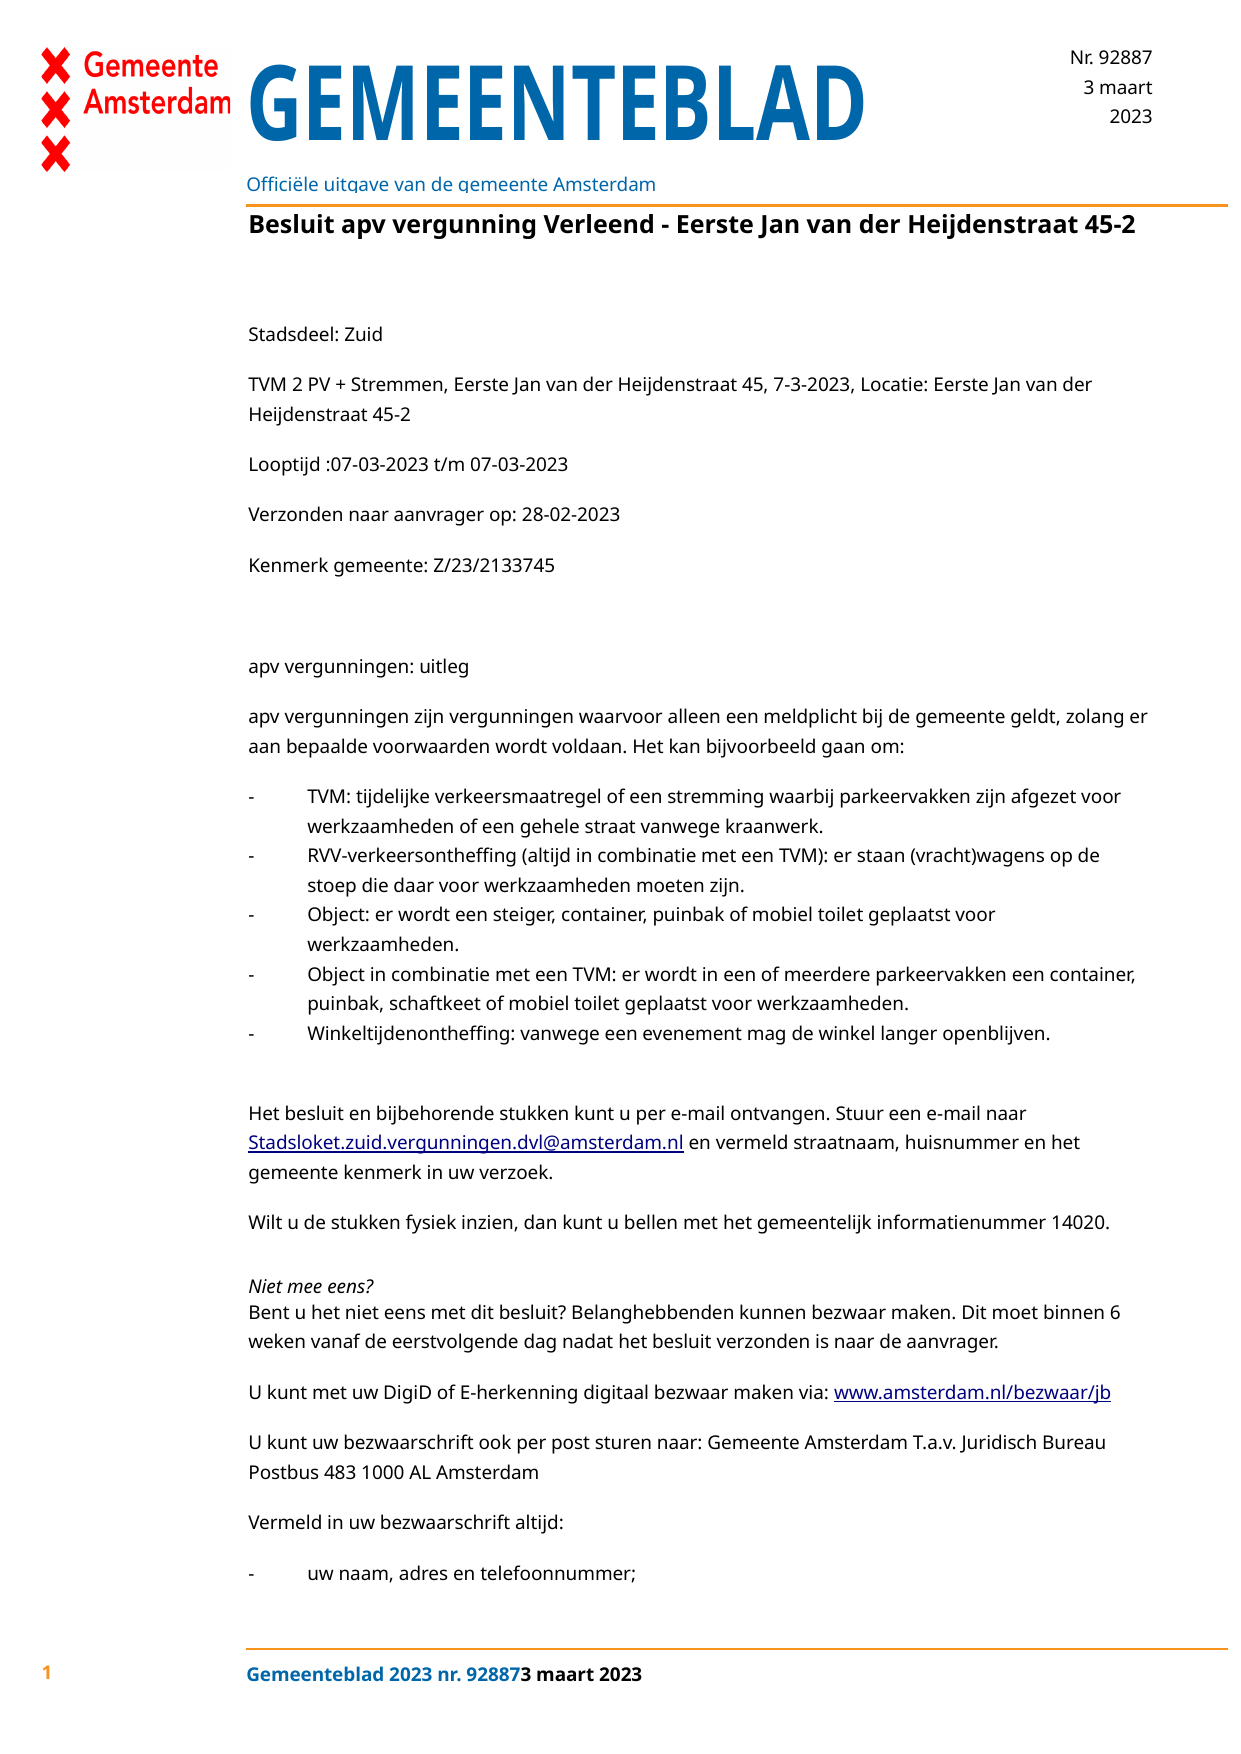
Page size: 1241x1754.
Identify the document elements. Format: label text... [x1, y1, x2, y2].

text apv vergunningen: uitleg [248, 653, 1152, 678]
text TVM 2 PV + Stremmen, Eerste Jan van der Heijdenstraat 45, 7-3-2023, Locatie: Eerste Jan van der Heijdenstraat 45-2 [248, 371, 1152, 426]
text Verzonden naar aanvrager op: 28-02-2023 [248, 502, 1152, 527]
text Besluit apv vergunning Verleend - Eerste Jan van der Heijdenstraat 45-2 [248, 207, 1152, 241]
text apv vergunningen zijn vergunningen waarvoor alleen een meldplicht bij de gemeente geldt, zolang er aan bepaalde voorwaarden wordt voldaan. Het kan bijvoorbeeld gaan om: [248, 703, 1152, 758]
list uw naam, adres en telefoonnummer; [248, 1560, 1152, 1586]
list RVV-verkeersontheffing (altijd in combinatie met een TVM): er staan (vracht)wagens op de stoep die daar voor werkzaamheden moeten zijn. [248, 842, 1152, 898]
text Wilt u de stukken fysiek inzien, dan kunt u bellen met het gemeentelijk informatienummer 14020. [248, 1209, 1152, 1235]
text Het besluit en bijbehorende stukken kunt u per e-mail ontvangen. Stuur een e-mail naar Stadsloket.zuid.vergunningen.dvl@amsterdam.nl en vermeld straatnaam, huisnummer en het gemeente kenmerk in uw verzoek. [248, 1100, 1152, 1185]
text Bent u het niet eens met dit besluit? Belanghebbenden kunnen bezwaar maken. Dit moet binnen 6 weken vanaf de eerstvolgende dag nadat het besluit verzonden is naar de aanvrager. [248, 1299, 1152, 1354]
text Vermeld in uw bezwaarschrift altijd: [248, 1509, 1152, 1535]
text Niet mee eens? [248, 1273, 1152, 1299]
list Object: er wordt een steiger, container, puinbak of mobiel toilet geplaatst voor werkzaamheden. [248, 902, 1152, 957]
text U kunt met uw DigiD of E-herkenning digitaal bezwaar maken via: www.amsterdam.nl/bezwaar/jb [248, 1379, 1152, 1405]
text Stadsdeel: Zuid [248, 321, 1152, 346]
list Winkeltijdenontheffing: vanwege een evenement mag de winkel langer openblijven. [248, 1020, 1152, 1046]
text Kenmerk gemeente: Z/23/2133745 [248, 552, 1152, 578]
list TVM: tijdelijke verkeersmaatregel of een stremming waarbij parkeervakken zijn afgezet voor werkzaamheden of een gehele straat vanwege kraanwerk. [248, 783, 1152, 838]
text U kunt uw bezwaarschrift ook per post sturen naar: Gemeente Amsterdam T.a.v. Juridisch Bureau Postbus 483 1000 AL Amsterdam [248, 1429, 1152, 1485]
text Looptijd :07-03-2023 t/m 07-03-2023 [248, 451, 1152, 477]
list Object in combinatie met een TVM: er wordt in een of meerdere parkeervakken een container, puinbak, schaftkeet of mobiel toilet geplaatst voor werkzaamheden. [248, 961, 1152, 1016]
picture [41, 47, 231, 172]
